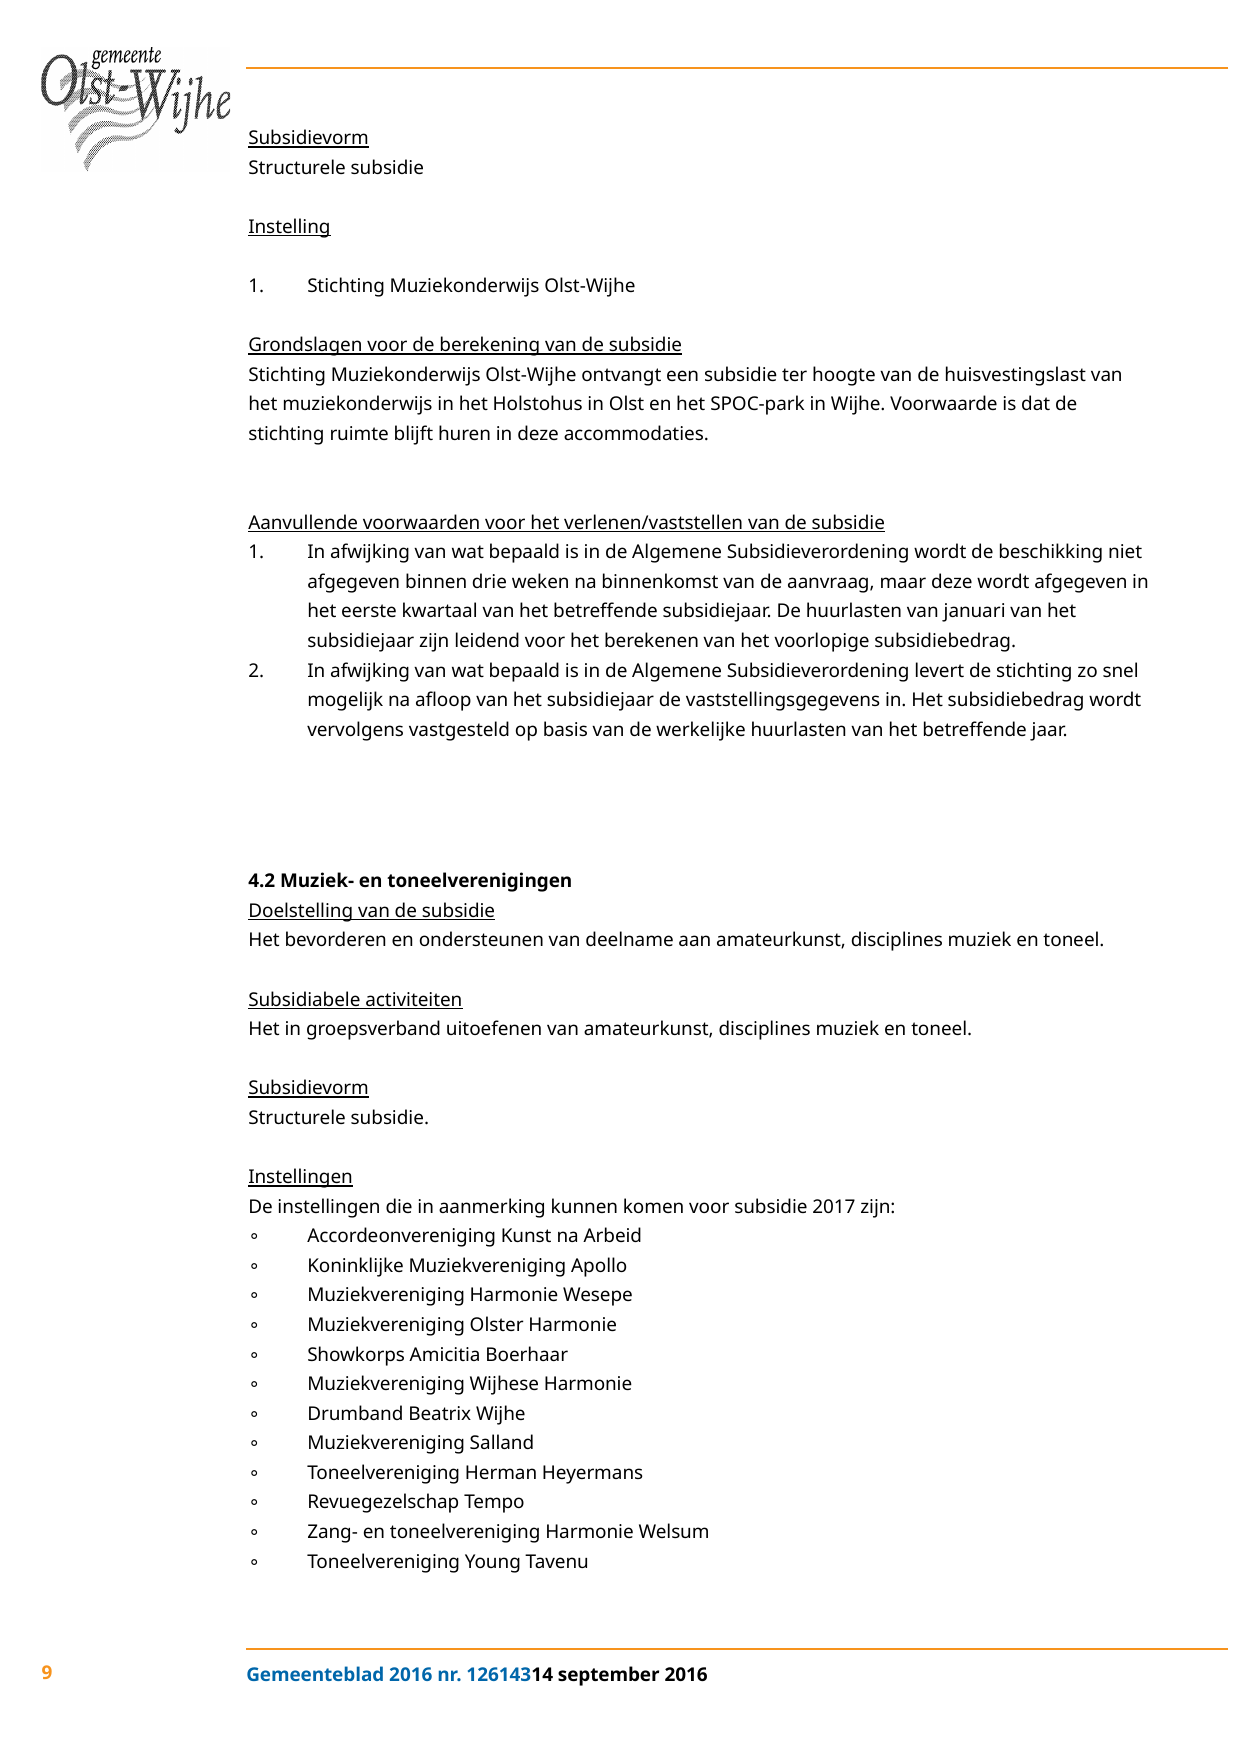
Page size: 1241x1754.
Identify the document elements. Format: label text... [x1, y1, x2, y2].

list Accordeonvereniging Kunst na Arbeid [248, 1222, 1152, 1248]
list Toneelvereniging Young Tavenu [248, 1548, 1152, 1573]
list Muziekvereniging Wijhese Harmonie [248, 1370, 1152, 1396]
list Toneelvereniging Herman Heyermans [248, 1459, 1152, 1485]
picture [41, 47, 231, 172]
text Het in groepsverband uitoefenen van amateurkunst, disciplines muziek en toneel. [248, 1015, 1152, 1041]
text Aanvullende voorwaarden voor het verlenen/vaststellen van de subsidie [248, 509, 1152, 535]
text 4.2 Muziek- en toneelverenigingen [248, 867, 1152, 893]
text Doelstelling van de subsidie [248, 897, 1152, 923]
text Instelling [248, 213, 1152, 239]
text Instellingen [248, 1163, 1152, 1189]
text Stichting Muziekonderwijs Olst-Wijhe ontvangt een subsidie ter hoogte van de huisvestingslast van het muziekonderwijs in het Holstohus in Olst en het SPOC-park in Wijhe. Voorwaarde is dat de stichting ruimte blijft huren in deze accommodaties. [248, 361, 1152, 446]
list In afwijking van wat bepaald is in de Algemene Subsidieverordening levert de stichting zo snel mogelijk na afloop van het subsidiejaar de vaststellingsgegevens in. Het subsidiebedrag wordt vervolgens vastgesteld op basis van de werkelijke huurlasten van het betreffende jaar. [248, 657, 1152, 742]
text Subsidievorm [248, 124, 1152, 150]
list Muziekvereniging Harmonie Wesepe [248, 1282, 1152, 1307]
list Stichting Muziekonderwijs Olst-Wijhe [248, 272, 1152, 298]
list Muziekvereniging Olster Harmonie [248, 1311, 1152, 1337]
text De instellingen die in aanmerking kunnen komen voor subsidie 2017 zijn: [248, 1193, 1152, 1218]
list Drumband Beatrix Wijhe [248, 1400, 1152, 1426]
text Structurele subsidie [248, 154, 1152, 180]
text Structurele subsidie. [248, 1104, 1152, 1130]
list Revuegezelschap Tempo [248, 1489, 1152, 1514]
list Showkorps Amicitia Boerhaar [248, 1341, 1152, 1366]
text Subsidiabele activiteiten [248, 986, 1152, 1011]
list Muziekvereniging Salland [248, 1429, 1152, 1455]
list Koninklijke Muziekvereniging Apollo [248, 1252, 1152, 1278]
text Subsidievorm [248, 1074, 1152, 1100]
text Het bevorderen en ondersteunen van deelname aan amateurkunst, disciplines muziek en toneel. [248, 927, 1152, 952]
text Grondslagen voor de berekening van de subsidie [248, 331, 1152, 357]
list Zang- en toneelvereniging Harmonie Welsum [248, 1518, 1152, 1544]
list In afwijking van wat bepaald is in de Algemene Subsidieverordening wordt de beschikking niet afgegeven binnen drie weken na binnenkomst van de aanvraag, maar deze wordt afgegeven in het eerste kwartaal van het betreffende subsidiejaar. De huurlasten van januari van het subsidiejaar zijn leidend voor het berekenen van het voorlopige subsidiebedrag. [248, 538, 1152, 653]
